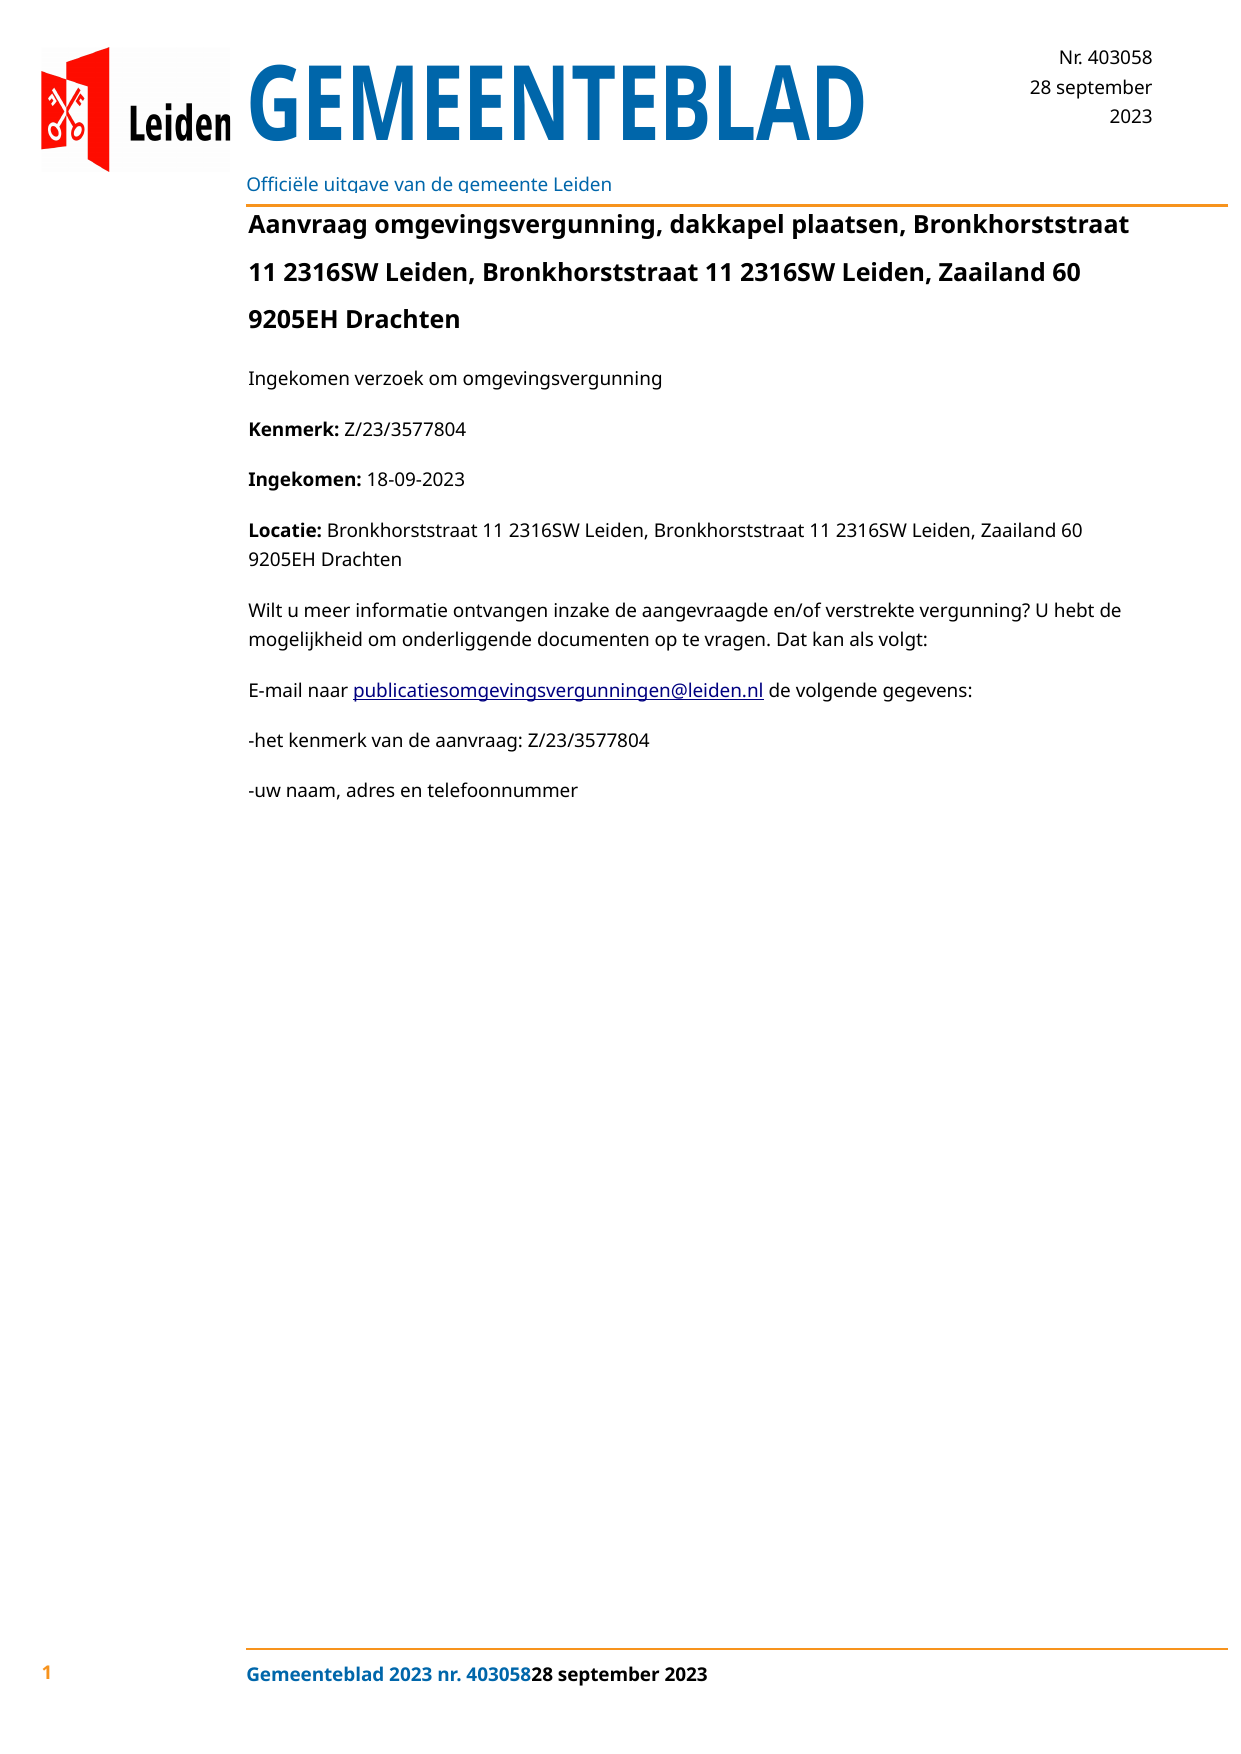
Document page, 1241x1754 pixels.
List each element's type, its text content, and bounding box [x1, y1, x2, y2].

text Ingekomen: 18-09-2023 [248, 466, 1152, 492]
picture [41, 47, 231, 172]
text E-mail naar publicatiesomgevingsvergunningen@leiden.nl de volgende gegevens: [248, 677, 1152, 702]
text Wilt u meer informatie ontvangen inzake de aangevraagde en/of verstrekte vergunning? U hebt de mogelijkheid om onderliggende documenten op te vragen. Dat kan als volgt: [248, 597, 1152, 652]
text Ingekomen verzoek om omgevingsvergunning [248, 366, 1152, 391]
text -het kenmerk van de aanvraag: Z/23/3577804 [248, 727, 1152, 753]
text Kenmerk: Z/23/3577804 [248, 416, 1152, 442]
text -uw naam, adres en telefoonnummer [248, 778, 1152, 803]
text Aanvraag omgevingsvergunning, dakkapel plaatsen, Bronkhorststraat 11 2316SW Leiden, Bronkhorststraat 11 2316SW Leiden, Zaailand 60 9205EH Drachten [248, 207, 1152, 336]
text Locatie: Bronkhorststraat 11 2316SW Leiden, Bronkhorststraat 11 2316SW Leiden, Zaailand 60 9205EH Drachten [248, 517, 1152, 572]
